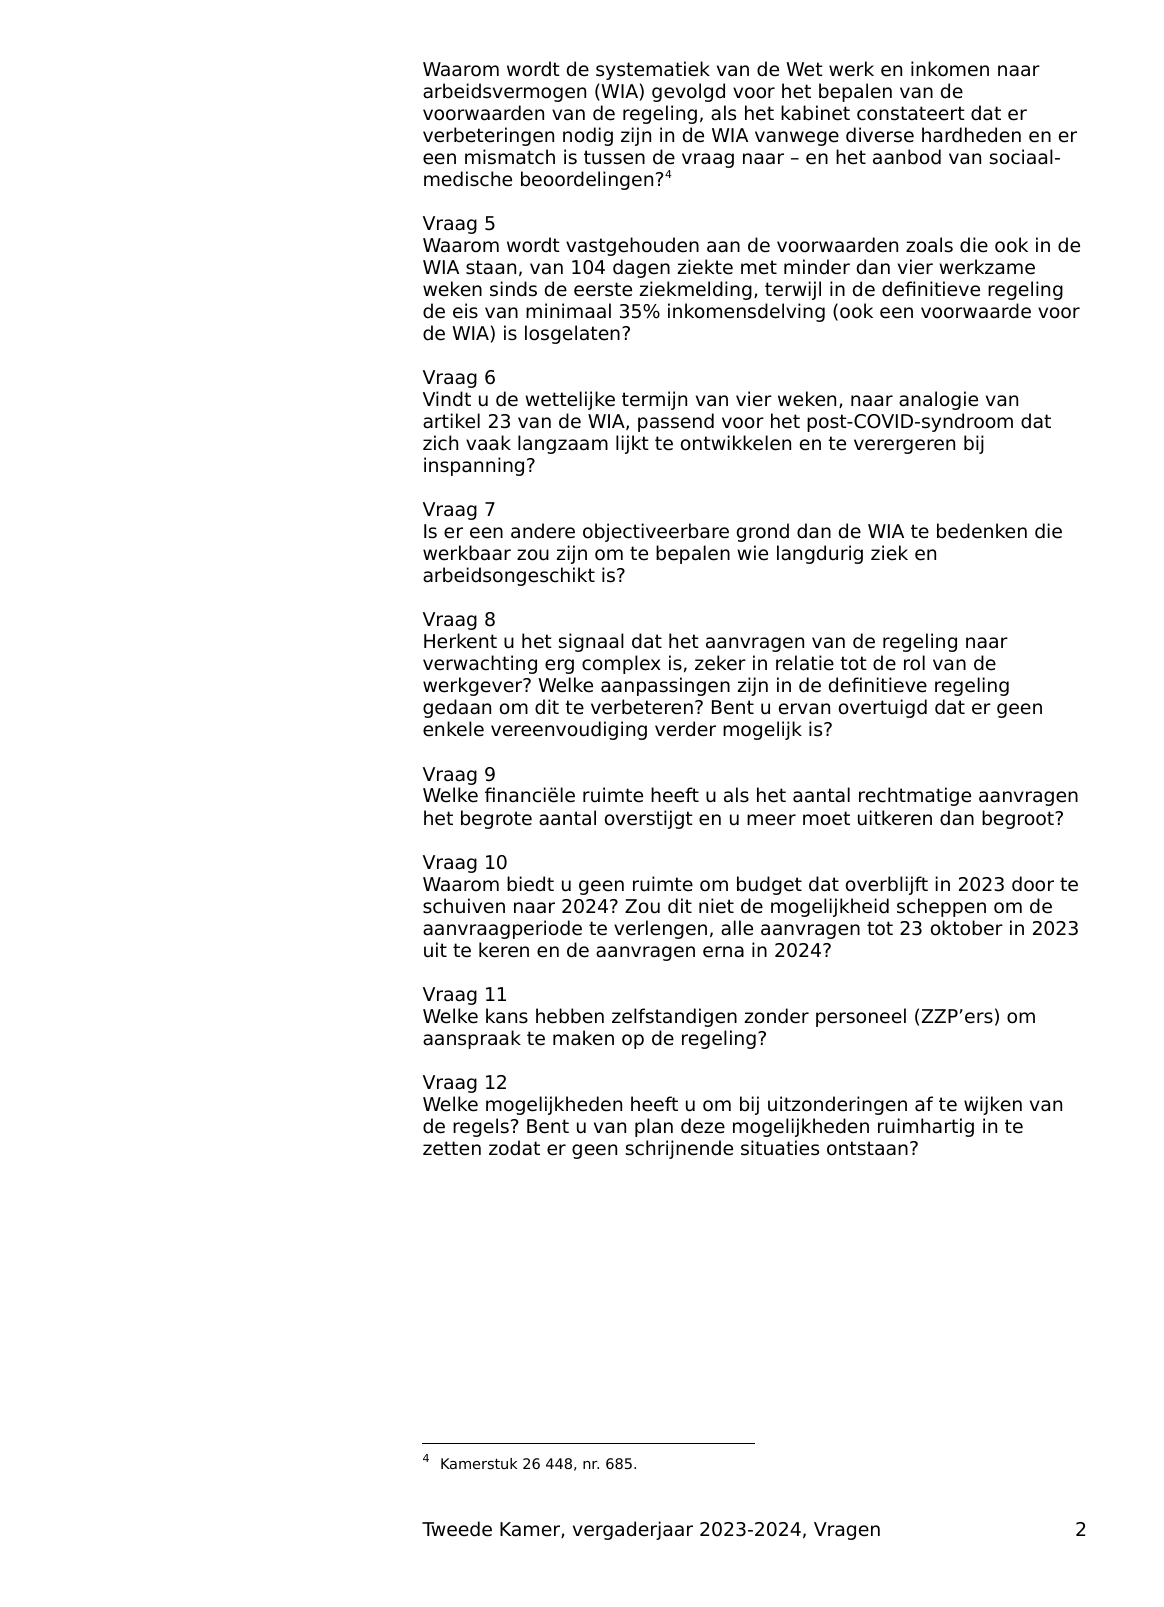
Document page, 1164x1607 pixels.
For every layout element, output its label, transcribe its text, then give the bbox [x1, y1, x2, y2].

text Waarom biedt u geen ruimte om budget dat overblijft in 2023 door te schuiven naar 2024? Zou dit niet de mogelijkheid scheppen om de aanvraagperiode te verlengen, alle aanvragen tot 23 oktober in 2023 uit te keren en de aanvragen erna in 2024? [422, 873, 1087, 961]
text Herkent u het signaal dat het aanvragen van de regeling naar verwachting erg complex is, zeker in relatie tot de rol van de werkgever? Welke aanpassingen zijn in de definitieve regeling gedaan om dit te verbeteren? Bent u ervan overtuigd dat er geen enkele vereenvoudiging verder mogelijk is? [422, 631, 1087, 741]
text Vraag 6 [422, 367, 1087, 389]
text Kamerstuk 26 448, nr. 685. [422, 1452, 1087, 1474]
text Waarom wordt vastgehouden aan de voorwaarden zoals die ook in de WIA staan, van 104 dagen ziekte met minder dan vier werkzame weken sinds de eerste ziekmelding, terwijl in de definitieve regeling de eis van minimaal 35% inkomensdelving (ook een voorwaarde voor de WIA) is losgelaten? [422, 235, 1087, 345]
text Welke kans hebben zelfstandigen zonder personeel (ZZP’ers) om aanspraak te maken op de regeling? [422, 1006, 1087, 1049]
text Is er een andere objectiveerbare grond dan de WIA te bedenken die werkbaar zou zijn om te bepalen wie langdurig ziek en arbeidsongeschikt is? [422, 521, 1087, 587]
text Waarom wordt de systematiek van de Wet werk en inkomen naar arbeidsvermogen (WIA) gevolgd voor het bepalen van de voorwaarden van de regeling, als het kabinet constateert dat er verbeteringen nodig zijn in de WIA vanwege diverse hardheden en er een mismatch is tussen de vraag naar – en het aanbod van sociaal-medische beoordelingen? [422, 59, 1087, 191]
text Vraag 9 [422, 763, 1087, 785]
text Vraag 12 [422, 1072, 1087, 1094]
text Vraag 5 [422, 213, 1087, 235]
text Vraag 8 [422, 609, 1087, 631]
text Vindt u de wettelijke termijn van vier weken, naar analogie van artikel 23 van de WIA, passend voor het post-COVID-syndroom dat zich vaak langzaam lijkt te ontwikkelen en te verergeren bij inspanning? [422, 389, 1087, 477]
text Welke financiële ruimte heeft u als het aantal rechtmatige aanvragen het begrote aantal overstijgt en u meer moet uitkeren dan begroot? [422, 785, 1087, 829]
text Vraag 7 [422, 499, 1087, 521]
text Welke mogelijkheden heeft u om bij uitzonderingen af te wijken van de regels? Bent u van plan deze mogelijkheden ruimhartig in te zetten zodat er geen schrijnende situaties ontstaan? [422, 1094, 1087, 1160]
text Vraag 11 [422, 984, 1087, 1006]
text Vraag 10 [422, 852, 1087, 873]
